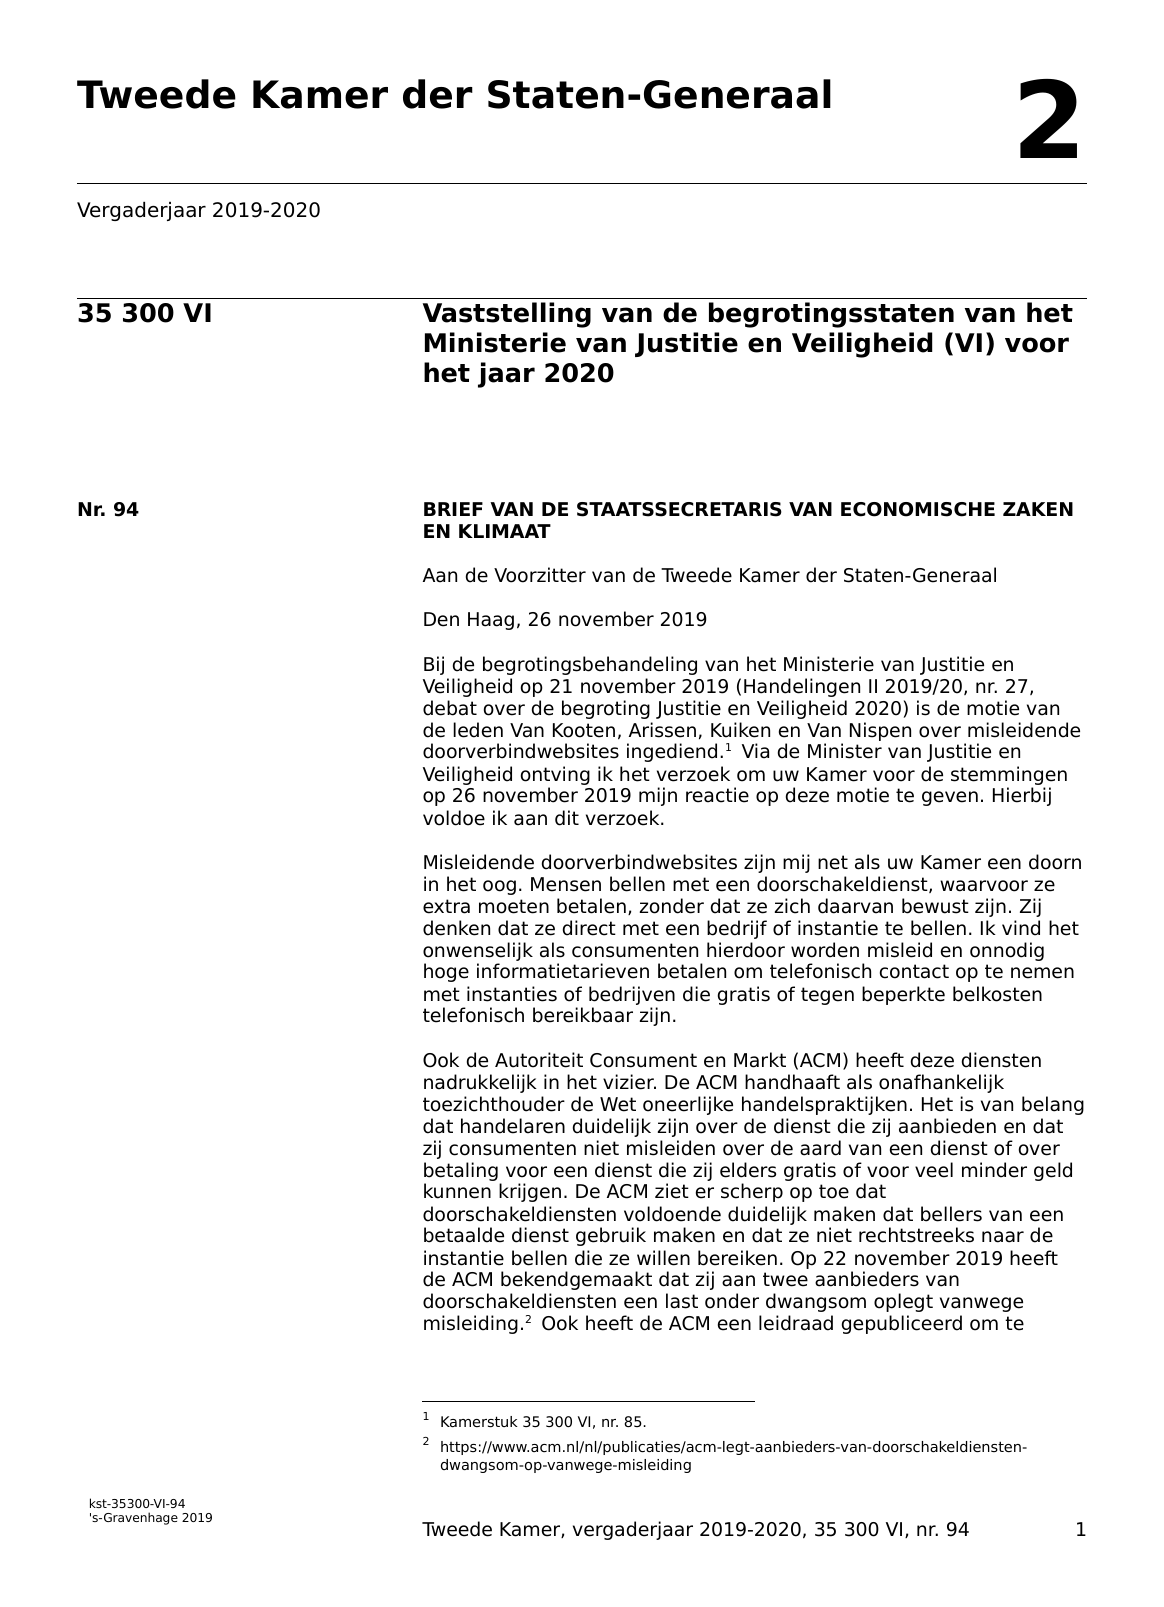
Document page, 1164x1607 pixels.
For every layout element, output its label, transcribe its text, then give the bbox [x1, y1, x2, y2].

table_header 2 [886, 59, 1087, 183]
table_header Tweede Kamer der Staten-Generaal [77, 59, 886, 183]
text Bij de begrotingsbehandeling van het Ministerie van Justitie en Veiligheid op 21 november 2019 (Handelingen II 2019/20, nr. 27, debat over de begroting Justitie en Veiligheid 2020) is de motie van de leden Van Kooten, Arissen, Kuiken en Van Nispen over misleidende doorverbindwebsites ingediend. Via de Minister van Justitie en Veiligheid ontving ik het verzoek om uw Kamer voor de stemmingen op 26 november 2019 mijn reactie op deze motie te geven. Hierbij voldoe ik aan dit verzoek. [422, 653, 1087, 829]
text Kamerstuk 35 300 VI, nr. 85. [422, 1410, 1087, 1432]
text Ook de Autoriteit Consument en Markt (ACM) heeft deze diensten nadrukkelijk in het vizier. De ACM handhaaft als onafhankelijk toezichthouder de Wet oneerlijke handelspraktijken. Het is van belang dat handelaren duidelijk zijn over de dienst die zij aanbieden en dat zij consumenten niet misleiden over de aard van een dienst of over betaling voor een dienst die zij elders gratis of voor veel minder geld kunnen krijgen. De ACM ziet er scherp op toe dat doorschakeldiensten voldoende duidelijk maken dat bellers van een betaalde dienst gebruik maken en dat ze niet rechtstreeks naar de instantie bellen die ze willen bereiken. Op 22 november 2019 heeft de ACM bekendgemaakt dat zij aan twee aanbieders van doorschakeldiensten een last onder dwangsom oplegt vanwege misleiding. Ook heeft de ACM een leidraad gepubliceerd om te [422, 1049, 1087, 1335]
text Misleidende doorverbindwebsites zijn mij net als uw Kamer een doorn in het oog. Mensen bellen met een doorschakeldienst, waarvoor ze extra moeten betalen, zonder dat ze zich daarvan bewust zijn. Zij denken dat ze direct met een bedrijf of instantie te bellen. Ik vind het onwenselijk als consumenten hierdoor worden misleid en onnodig hoge informatietarieven betalen om telefonisch contact op te nemen met instanties of bedrijven die gratis of tegen beperkte belkosten telefonisch bereikbaar zijn. [422, 852, 1087, 1027]
text 's-Gravenhage 2019 [88, 1511, 323, 1525]
subtitle 35 300 VI Vaststelling van de begrotingsstaten van het Ministerie van Justitie en Veiligheid (VI) voor het jaar 2020 [77, 299, 1087, 388]
subtitle Nr. 94 BRIEF VAN DE STAATSSECRETARIS VAN ECONOMISCHE ZAKEN EN KLIMAAT [77, 499, 1087, 543]
table_cell Vergaderjaar 2019-2020 [77, 184, 1087, 298]
text kst-35300-VI-94 [88, 1497, 323, 1511]
text Den Haag, 26 november 2019 [422, 609, 1087, 631]
text Aan de Voorzitter van de Tweede Kamer der Staten-Generaal [422, 565, 1087, 587]
text https://www.acm.nl/nl/publicaties/acm-legt-aanbieders-van-doorschakeldiensten-dwangsom-op-vanwege-misleiding [422, 1435, 1087, 1474]
